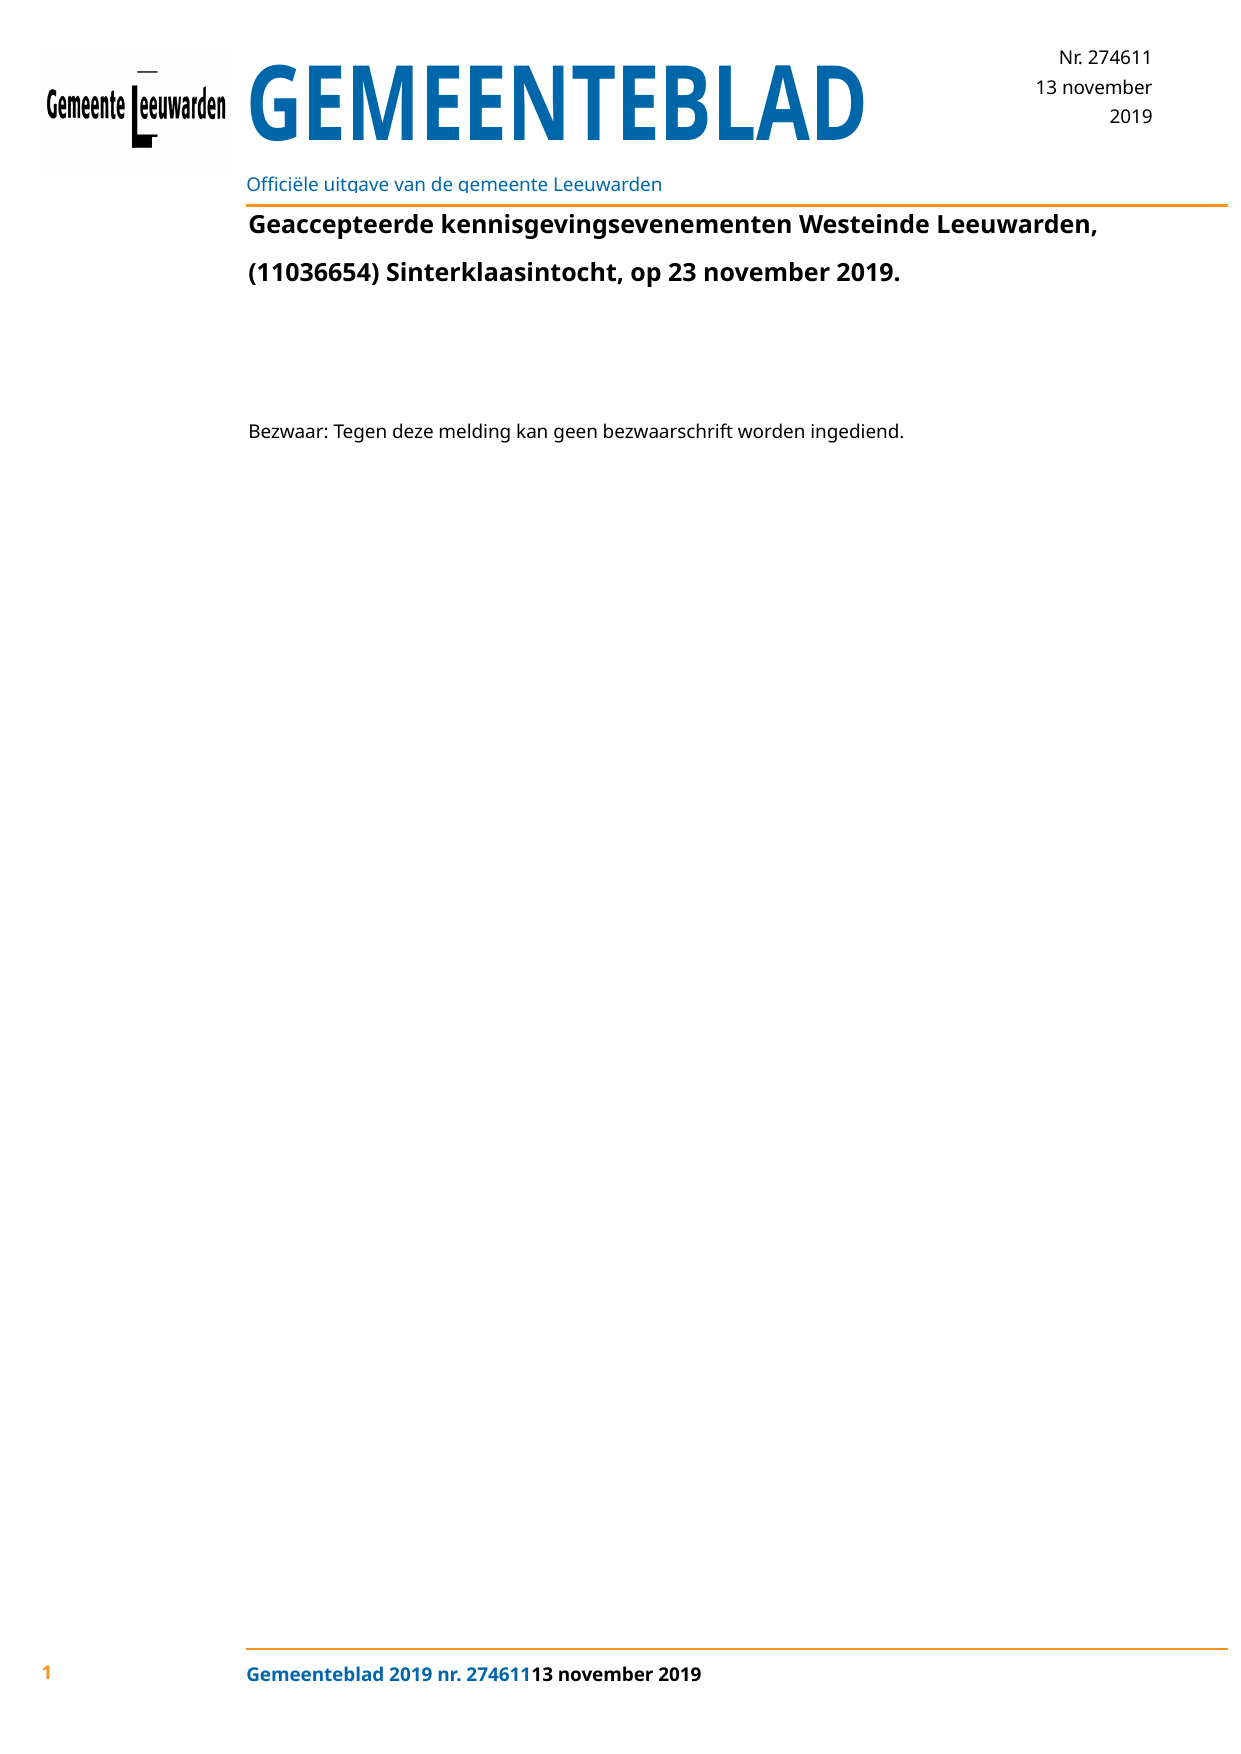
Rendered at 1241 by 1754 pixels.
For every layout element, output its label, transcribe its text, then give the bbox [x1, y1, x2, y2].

picture [41, 47, 231, 172]
text Bezwaar: Tegen deze melding kan geen bezwaarschrift worden ingediend. [248, 419, 1152, 444]
text Geaccepteerde kennisgevingsevenementen Westeinde Leeuwarden, (11036654) Sinterklaasintocht, op 23 november 2019. [248, 207, 1152, 288]
